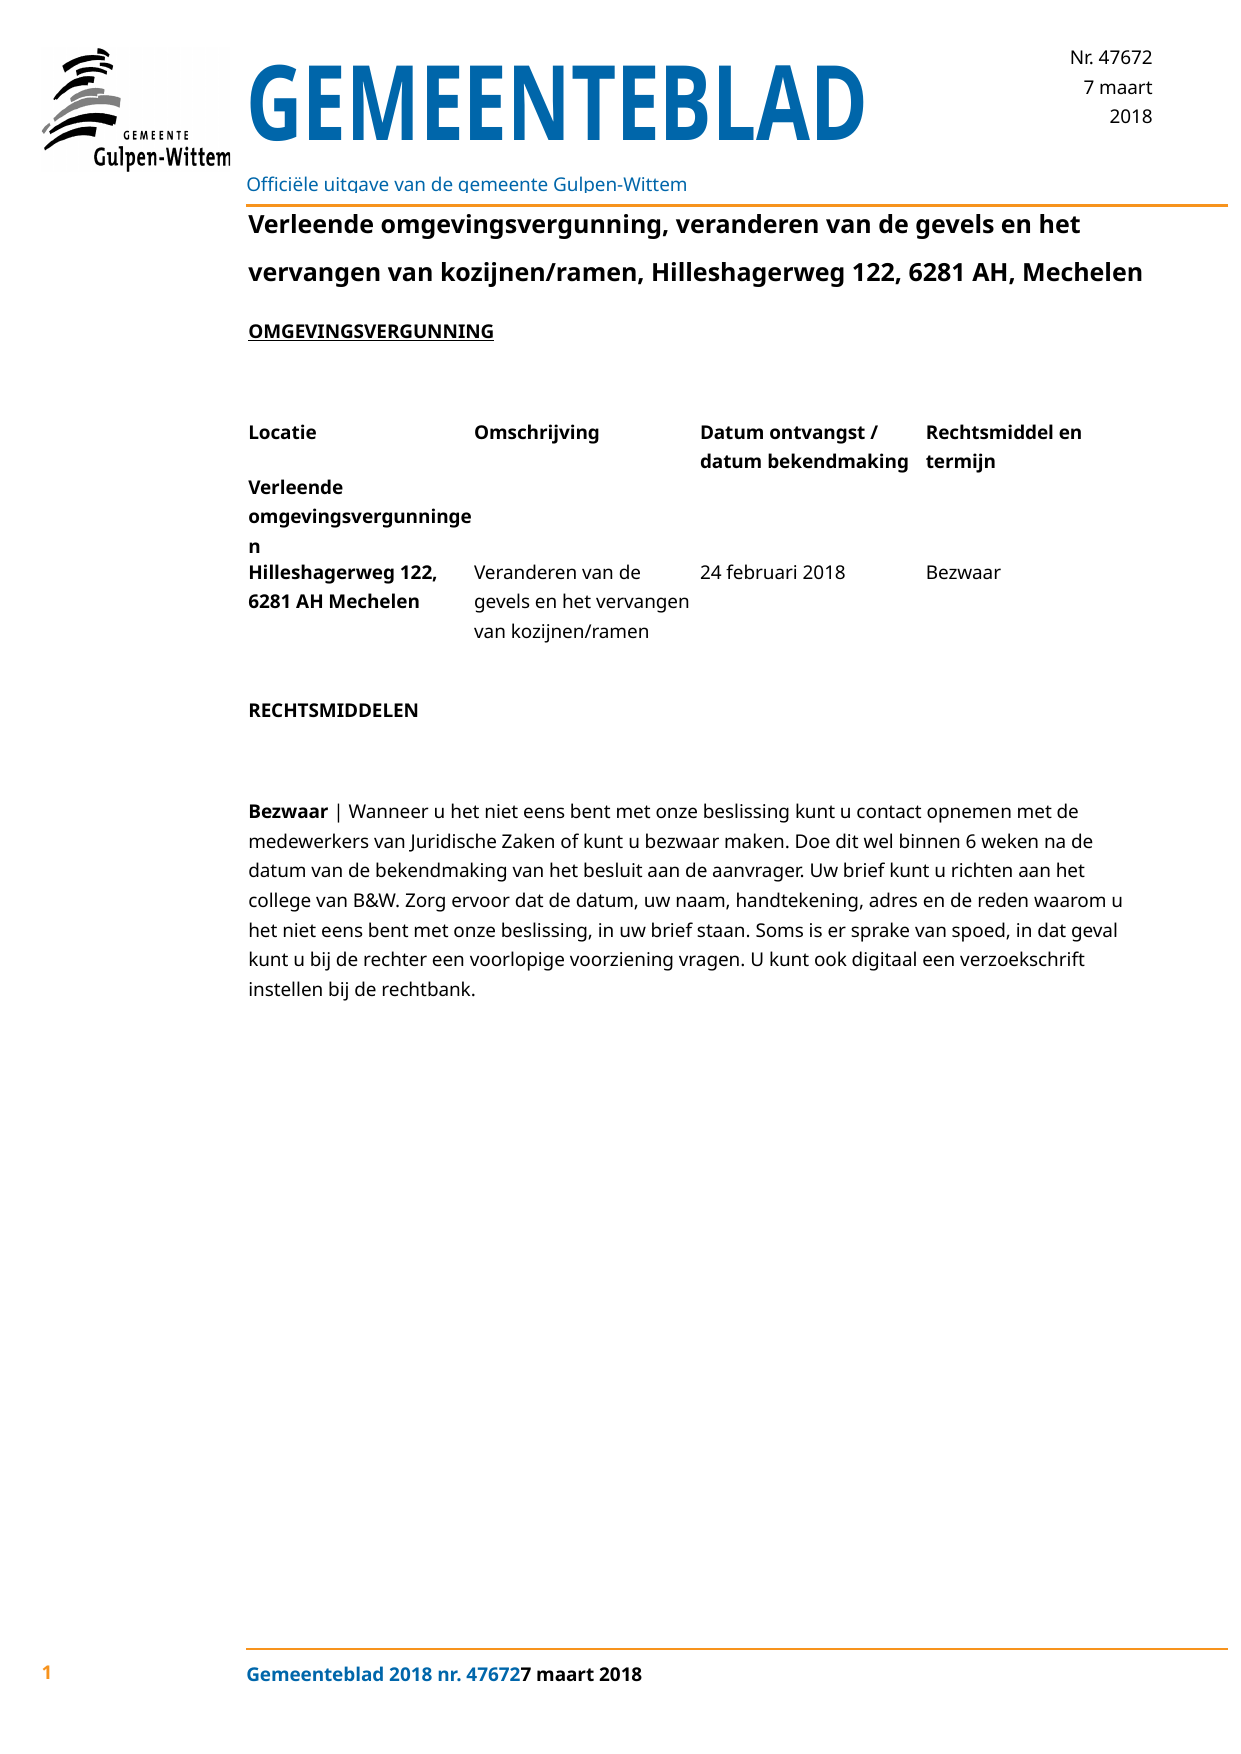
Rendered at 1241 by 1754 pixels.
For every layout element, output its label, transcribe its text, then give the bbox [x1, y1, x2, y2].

table_cell Veranderen van de gevels en het vervangen van kozijnen/ramen [474, 559, 700, 644]
text OMGEVINGSVERGUNNING [248, 318, 1152, 344]
table_header Omschrijving [474, 419, 700, 474]
table_cell [926, 474, 1152, 559]
table_header Locatie [248, 419, 474, 474]
table_header Rechtsmiddel en termijn [926, 419, 1152, 474]
table_header Datum ontvangst / datum bekendmaking [700, 419, 926, 474]
table_cell Bezwaar [926, 559, 1152, 644]
table_cell [474, 474, 700, 559]
text RECHTSMIDDELEN [248, 698, 1152, 723]
text Bezwaar | Wanneer u het niet eens bent met onze beslissing kunt u contact opnemen met de medewerkers van Juridische Zaken of kunt u bezwaar maken. Doe dit wel binnen 6 weken na de datum van de bekendmaking van het besluit aan de aanvrager. Uw brief kunt u richten aan het college van B&W. Zorg ervoor dat de datum, uw naam, handtekening, adres en de reden waarom u het niet eens bent met onze beslissing, in uw brief staan. Soms is er sprake van spoed, in dat geval kunt u bij de rechter een voorlopige voorziening vragen. U kunt ook digitaal een verzoekschrift instellen bij de rechtbank. [248, 798, 1152, 1002]
text Verleende omgevingsvergunning, veranderen van de gevels en het vervangen van kozijnen/ramen, Hilleshagerweg 122, 6281 AH, Mechelen [248, 207, 1152, 288]
table_cell Verleende omgevingsvergunningen [248, 474, 474, 559]
table_cell [700, 474, 926, 559]
table_cell Hilleshagerweg 122, 6281 AH Mechelen [248, 559, 474, 644]
picture [41, 47, 231, 172]
table_cell 24 februari 2018 [700, 559, 926, 644]
